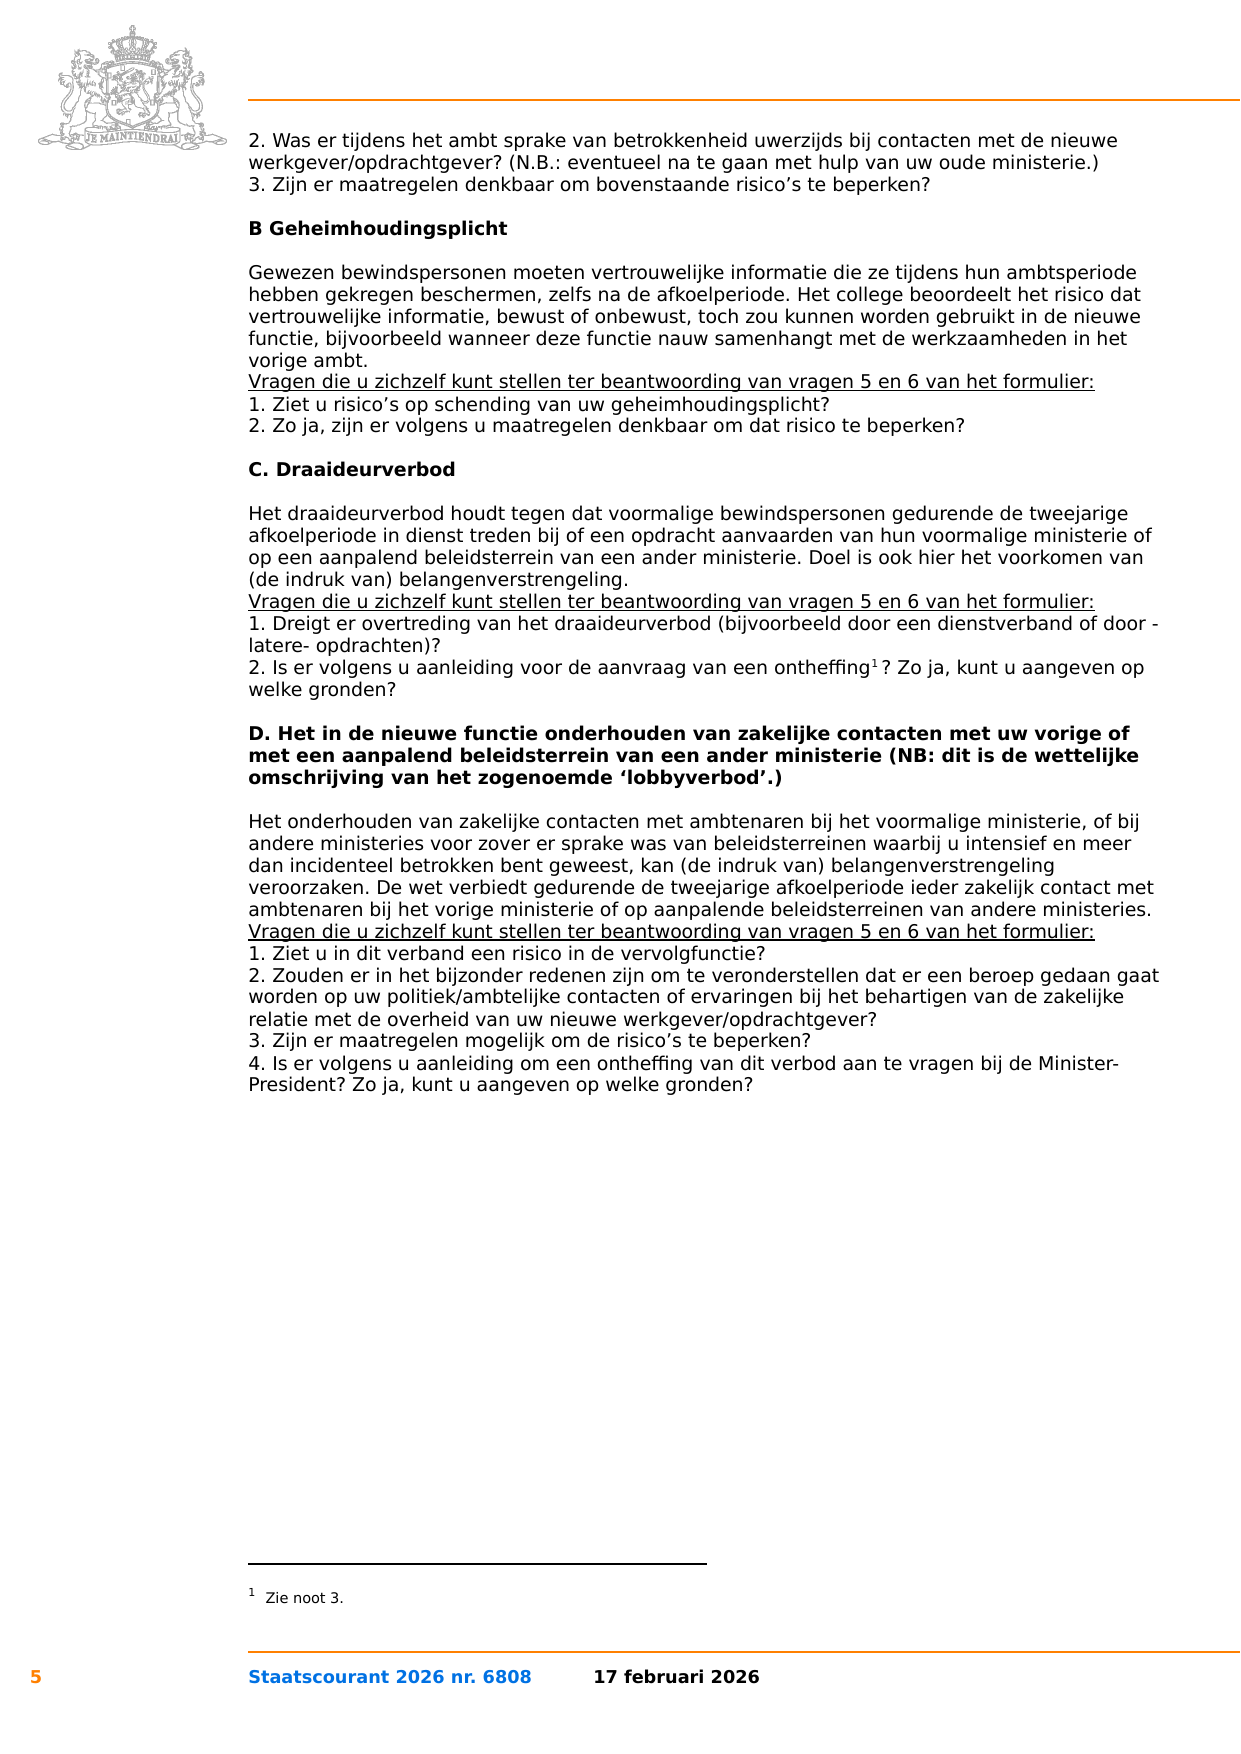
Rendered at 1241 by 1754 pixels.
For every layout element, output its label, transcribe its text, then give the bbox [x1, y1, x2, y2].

text 1. Ziet u risico’s op schending van uw geheimhoudingsplicht? [248, 393, 1163, 415]
subtitle B Geheimhoudingsplicht [248, 218, 1163, 240]
text Gewezen bewindspersonen moeten vertrouwelijke informatie die ze tijdens hun ambtsperiode hebben gekregen beschermen, zelfs na de afkoelperiode. Het college beoordeelt het risico dat vertrouwelijke informatie, bewust of onbewust, toch zou kunnen worden gebruikt in de nieuwe functie, bijvoorbeeld wanneer deze functie nauw samenhangt met de werkzaamheden in het vorige ambt. [248, 262, 1163, 371]
text 1. Ziet u in dit verband een risico in de vervolgfunctie? [248, 942, 1163, 964]
subtitle C. Draaideurverbod [248, 459, 1163, 481]
text 3. Zijn er maatregelen denkbaar om bovenstaande risico’s te beperken? [248, 174, 1163, 196]
text 1. Dreigt er overtreding van het draaideurverbod (bijvoorbeeld door een dienstverband of door -latere- opdrachten)? [248, 613, 1163, 657]
text 2. Zo ja, zijn er volgens u maatregelen denkbaar om dat risico te beperken? [248, 415, 1163, 437]
text Het onderhouden van zakelijke contacten met ambtenaren bij het voormalige ministerie, of bij andere ministeries voor zover er sprake was van beleidsterreinen waarbij u intensief en meer dan incidenteel betrokken bent geweest, kan (de indruk van) belangenverstrengeling veroorzaken. De wet verbiedt gedurende de tweejarige afkoelperiode ieder zakelijk contact met ambtenaren bij het vorige ministerie of op aanpalende beleidsterreinen van andere ministeries. [248, 811, 1163, 921]
text 2. Zouden er in het bijzonder redenen zijn om te veronderstellen dat er een beroep gedaan gaat worden op uw politiek/ambtelijke contacten of ervaringen bij het behartigen van de zakelijke relatie met de overheid van uw nieuwe werkgever/opdrachtgever? [248, 964, 1163, 1030]
text 2. Is er volgens u aanleiding voor de aanvraag van een ontheffing? Zo ja, kunt u aangeven op welke gronden? [248, 657, 1163, 701]
text 4. Is er volgens u aanleiding om een ontheffing van dit verbod aan te vragen bij de Minister-President? Zo ja, kunt u aangeven op welke gronden? [248, 1052, 1163, 1096]
text Zie noot 3. [248, 1586, 1163, 1608]
subtitle D. Het in de nieuwe functie onderhouden van zakelijke contacten met uw vorige of met een aanpalend beleidsterrein van een ander ministerie (NB: dit is de wettelijke omschrijving van het zogenoemde ‘lobbyverbod’.) [248, 723, 1163, 789]
picture [38, 25, 227, 150]
text Vragen die u zichzelf kunt stellen ter beantwoording van vragen 5 en 6 van het formulier: [248, 371, 1163, 393]
text Vragen die u zichzelf kunt stellen ter beantwoording van vragen 5 en 6 van het formulier: [248, 921, 1163, 942]
text Het draaideurverbod houdt tegen dat voormalige bewindspersonen gedurende de tweejarige afkoelperiode in dienst treden bij of een opdracht aanvaarden van hun voormalige ministerie of op een aanpalend beleidsterrein van een ander ministerie. Doel is ook hier het voorkomen van (de indruk van) belangenverstrengeling. [248, 503, 1163, 591]
text 2. Was er tijdens het ambt sprake van betrokkenheid uwerzijds bij contacten met de nieuwe werkgever/opdrachtgever? (N.B.: eventueel na te gaan met hulp van uw oude ministerie.) [248, 130, 1163, 174]
text 3. Zijn er maatregelen mogelijk om de risico’s te beperken? [248, 1030, 1163, 1052]
text Vragen die u zichzelf kunt stellen ter beantwoording van vragen 5 en 6 van het formulier: [248, 591, 1163, 613]
